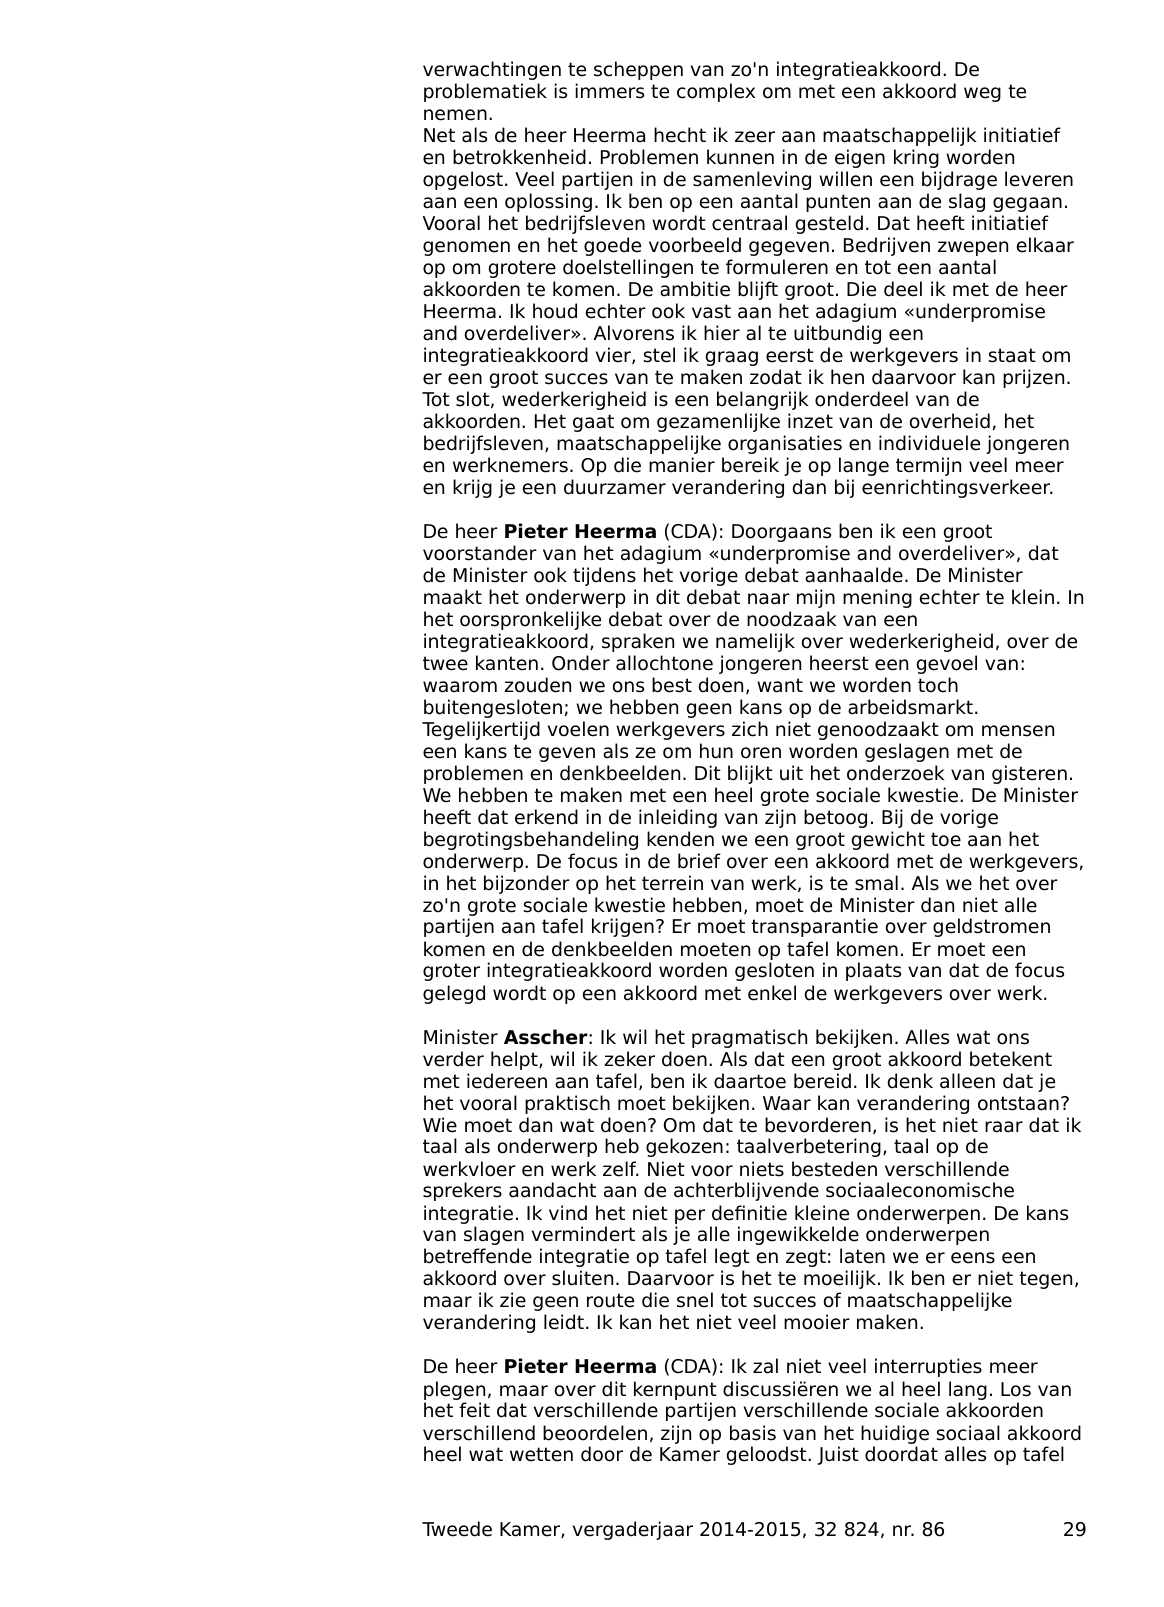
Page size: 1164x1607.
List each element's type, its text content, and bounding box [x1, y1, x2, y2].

text De heer Pieter Heerma (CDA): Ik zal niet veel interrupties meer plegen, maar over dit kernpunt discussiëren we al heel lang. Los van het feit dat verschillende partijen verschillende sociale akkoorden verschillend beoordelen, zijn op basis van het huidige sociaal akkoord heel wat wetten door de Kamer geloodst. Juist doordat alles op tafel [422, 1356, 1087, 1466]
text Tot slot, wederkerigheid is een belangrijk onderdeel van de akkoorden. Het gaat om gezamenlijke inzet van de overheid, het bedrijfsleven, maatschappelijke organisaties en individuele jongeren en werknemers. Op die manier bereik je op lange termijn veel meer en krijg je een duurzamer verandering dan bij eenrichtingsverkeer. [422, 389, 1087, 499]
text Minister Asscher: Ik wil het pragmatisch bekijken. Alles wat ons verder helpt, wil ik zeker doen. Als dat een groot akkoord betekent met iedereen aan tafel, ben ik daartoe bereid. Ik denk alleen dat je het vooral praktisch moet bekijken. Waar kan verandering ontstaan? Wie moet dan wat doen? Om dat te bevorderen, is het niet raar dat ik taal als onderwerp heb gekozen: taalverbetering, taal op de werkvloer en werk zelf. Niet voor niets besteden verschillende sprekers aandacht aan de achterblijvende sociaaleconomische integratie. Ik vind het niet per definitie kleine onderwerpen. De kans van slagen vermindert als je alle ingewikkelde onderwerpen betreffende integratie op tafel legt en zegt: laten we er eens een akkoord over sluiten. Daarvoor is het te moeilijk. Ik ben er niet tegen, maar ik zie geen route die snel tot succes of maatschappelijke verandering leidt. Ik kan het niet veel mooier maken. [422, 1027, 1087, 1334]
text verwachtingen te scheppen van zo'n integratieakkoord. De problematiek is immers te complex om met een akkoord weg te nemen. [422, 59, 1087, 125]
text De heer Pieter Heerma (CDA): Doorgaans ben ik een groot voorstander van het adagium «underpromise and overdeliver», dat de Minister ook tijdens het vorige debat aanhaalde. De Minister maakt het onderwerp in dit debat naar mijn mening echter te klein. In het oorspronkelijke debat over de noodzaak van een integratieakkoord, spraken we namelijk over wederkerigheid, over de twee kanten. Onder allochtone jongeren heerst een gevoel van: waarom zouden we ons best doen, want we worden toch buitengesloten; we hebben geen kans op de arbeidsmarkt. Tegelijkertijd voelen werkgevers zich niet genoodzaakt om mensen een kans te geven als ze om hun oren worden geslagen met de problemen en denkbeelden. Dit blijkt uit het onderzoek van gisteren. We hebben te maken met een heel grote sociale kwestie. De Minister heeft dat erkend in de inleiding van zijn betoog. Bij de vorige begrotingsbehandeling kenden we een groot gewicht toe aan het onderwerp. De focus in de brief over een akkoord met de werkgevers, in het bijzonder op het terrein van werk, is te smal. Als we het over zo'n grote sociale kwestie hebben, moet de Minister dan niet alle partijen aan tafel krijgen? Er moet transparantie over geldstromen komen en de denkbeelden moeten op tafel komen. Er moet een groter integratieakkoord worden gesloten in plaats van dat de focus gelegd wordt op een akkoord met enkel de werkgevers over werk. [422, 521, 1087, 1004]
text Net als de heer Heerma hecht ik zeer aan maatschappelijk initiatief en betrokkenheid. Problemen kunnen in de eigen kring worden opgelost. Veel partijen in de samenleving willen een bijdrage leveren aan een oplossing. Ik ben op een aantal punten aan de slag gegaan. Vooral het bedrijfsleven wordt centraal gesteld. Dat heeft initiatief genomen en het goede voorbeeld gegeven. Bedrijven zwepen elkaar op om grotere doelstellingen te formuleren en tot een aantal akkoorden te komen. De ambitie blijft groot. Die deel ik met de heer Heerma. Ik houd echter ook vast aan het adagium «underpromise and overdeliver». Alvorens ik hier al te uitbundig een integratieakkoord vier, stel ik graag eerst de werkgevers in staat om er een groot succes van te maken zodat ik hen daarvoor kan prijzen. [422, 125, 1087, 389]
